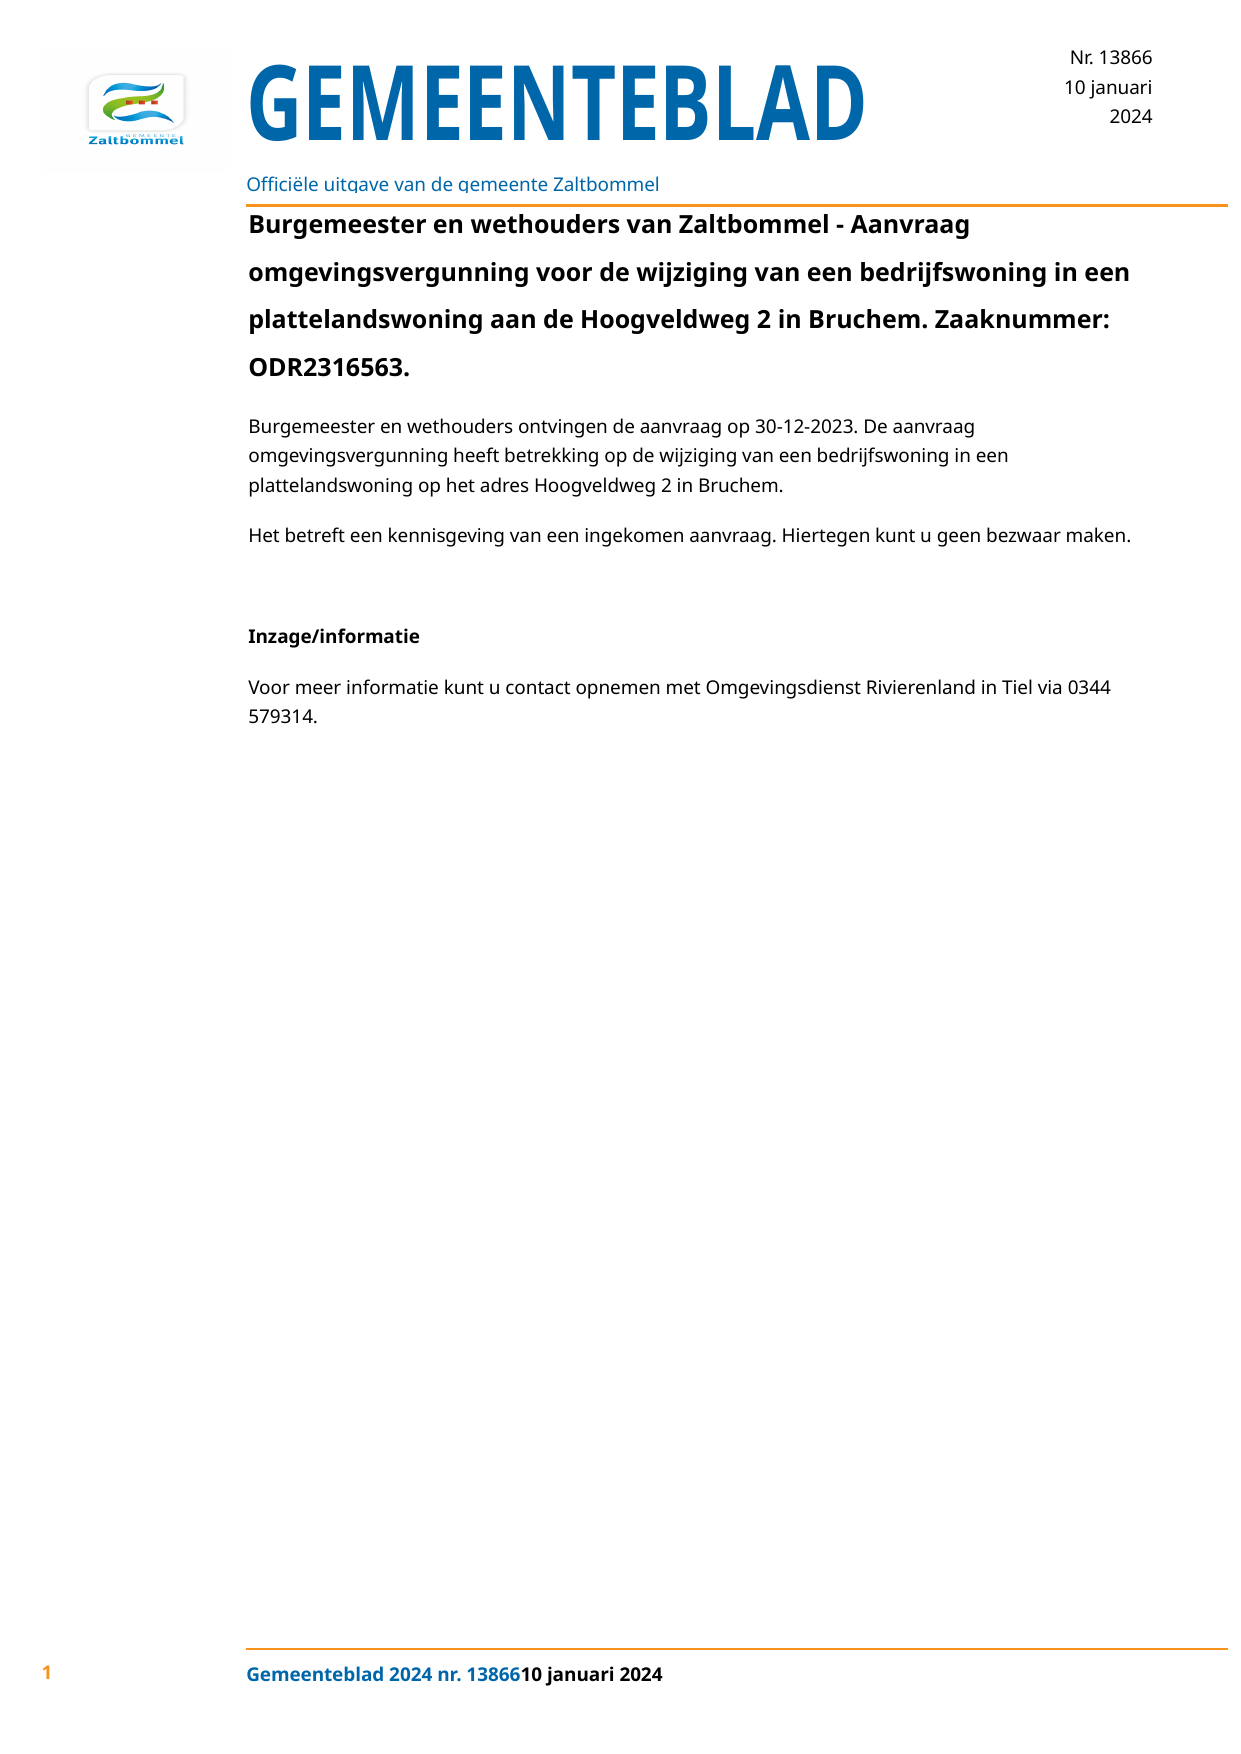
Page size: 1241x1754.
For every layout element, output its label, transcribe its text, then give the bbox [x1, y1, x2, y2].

text Burgemeester en wethouders van Zaltbommel - Aanvraag omgevingsvergunning voor de wijziging van een bedrijfswoning in een plattelandswoning aan de Hoogveldweg 2 in Bruchem. Zaaknummer: ODR2316563. [248, 207, 1152, 384]
text Voor meer informatie kunt u contact opnemen met Omgevingsdienst Rivierenland in Tiel via 0344 579314. [248, 674, 1152, 729]
text Burgemeester en wethouders ontvingen de aanvraag op 30-12-2023. De aanvraag omgevingsvergunning heeft betrekking op de wijziging van een bedrijfswoning in een plattelandswoning op het adres Hoogveldweg 2 in Bruchem. [248, 413, 1152, 498]
text Het betreft een kennisgeving van een ingekomen aanvraag. Hiertegen kunt u geen bezwaar maken. [248, 523, 1152, 548]
text Inzage/informatie [248, 623, 1152, 649]
picture [41, 47, 231, 172]
